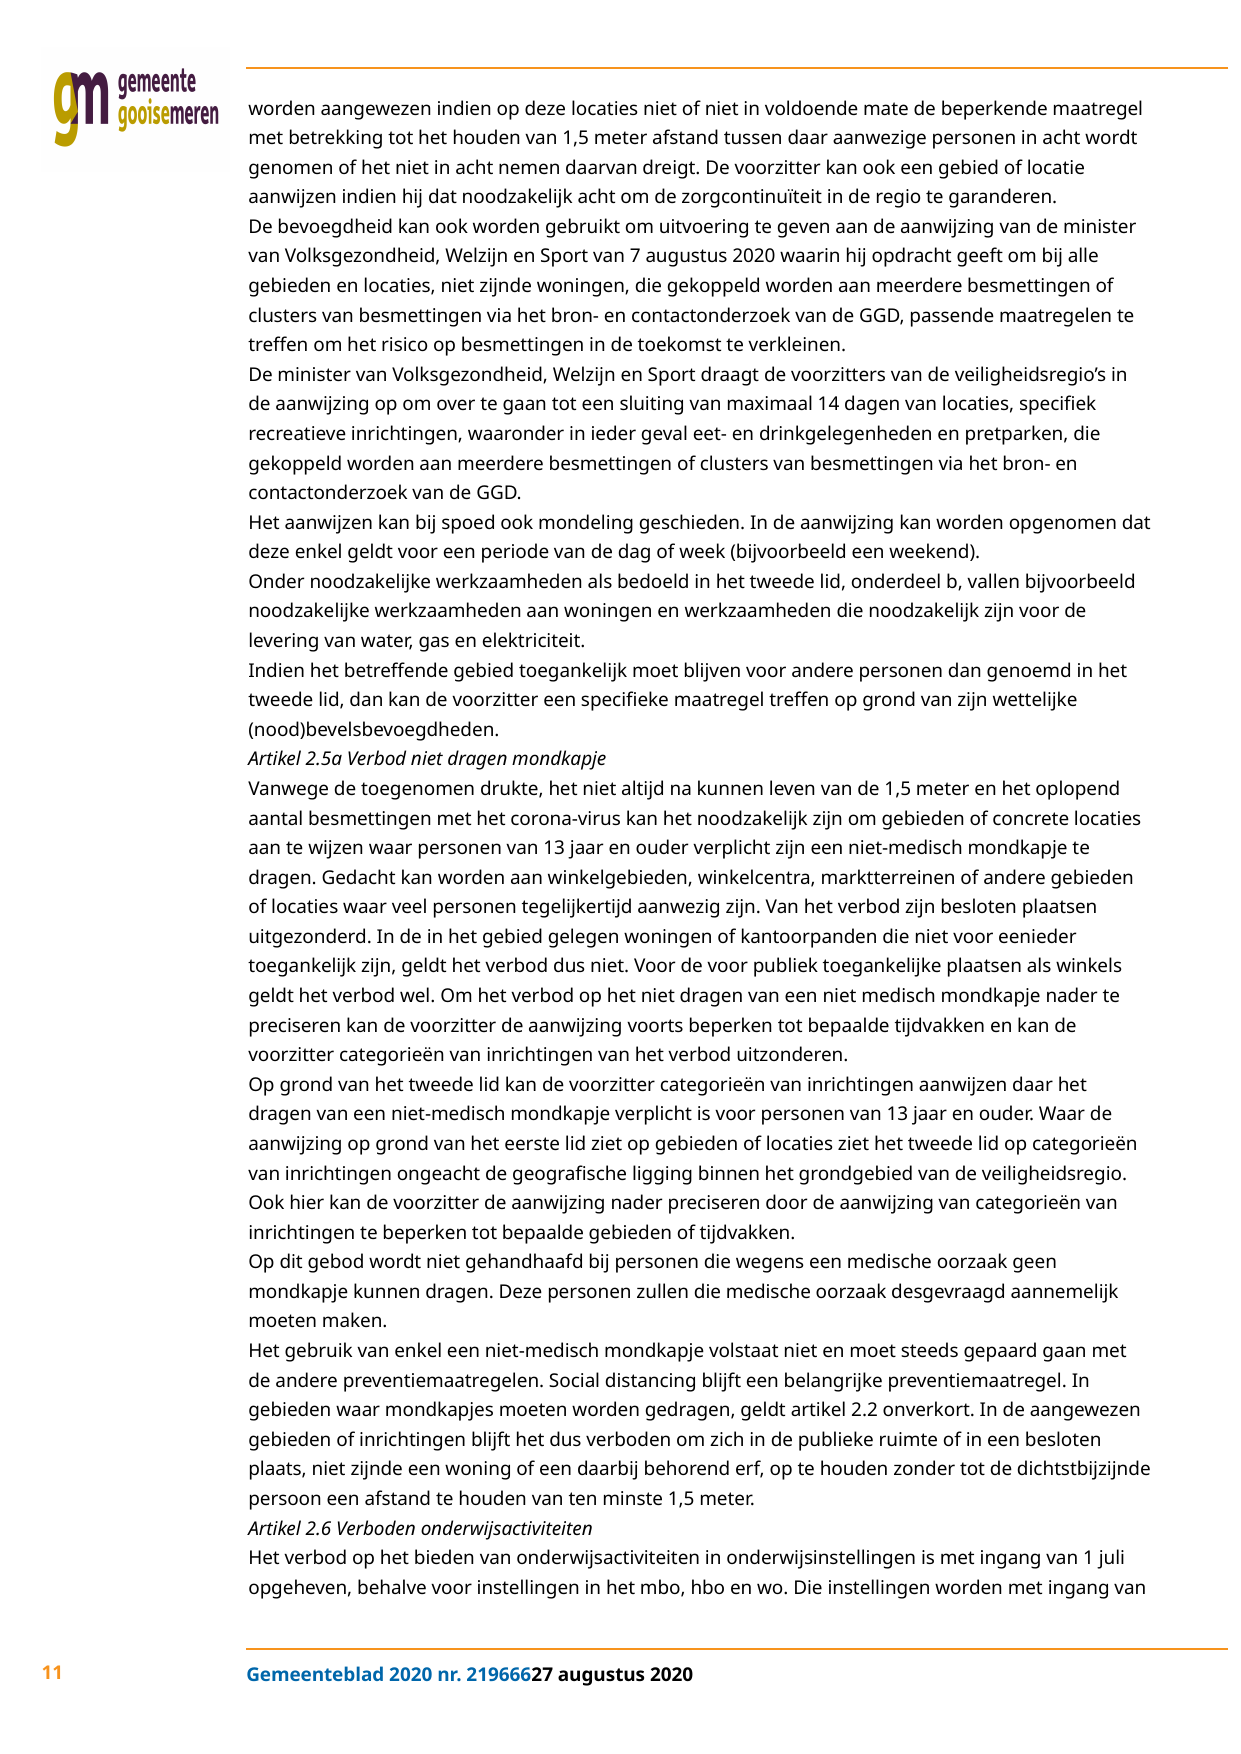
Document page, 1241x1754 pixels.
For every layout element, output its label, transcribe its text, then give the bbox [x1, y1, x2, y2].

text Op grond van het tweede lid kan de voorzitter categorieën van inrichtingen aanwijzen daar het dragen van een niet-medisch mondkapje verplicht is voor personen van 13 jaar en ouder. Waar de aanwijzing op grond van het eerste lid ziet op gebieden of locaties ziet het tweede lid op categorieën van inrichtingen ongeacht de geografische ligging binnen het grondgebied van de veiligheidsregio. Ook hier kan de voorzitter de aanwijzing nader preciseren door de aanwijzing van categorieën van inrichtingen te beperken tot bepaalde gebieden of tijdvakken. [248, 1071, 1152, 1245]
text De bevoegdheid kan ook worden gebruikt om uitvoering te geven aan de aanwijzing van de minister van Volksgezondheid, Welzijn en Sport van 7 augustus 2020 waarin hij opdracht geeft om bij alle gebieden en locaties, niet zijnde woningen, die gekoppeld worden aan meerdere besmettingen of clusters van besmettingen via het bron- en contactonderzoek van de GGD, passende maatregelen te treffen om het risico op besmettingen in de toekomst te verkleinen. [248, 213, 1152, 357]
text Indien het betreffende gebied toegankelijk moet blijven voor andere personen dan genoemd in het tweede lid, dan kan de voorzitter een specifieke maatregel treffen op grond van zijn wettelijke (nood)bevelsbevoegdheden. [248, 657, 1152, 742]
text Het gebruik van enkel een niet-medisch mondkapje volstaat niet en moet steeds gepaard gaan met de andere preventiemaatregelen. Social distancing blijft een belangrijke preventiemaatregel. In gebieden waar mondkapjes moeten worden gedragen, geldt artikel 2.2 onverkort. In de aangewezen gebieden of inrichtingen blijft het dus verboden om zich in de publieke ruimte of in een besloten plaats, niet zijnde een woning of een daarbij behorend erf, op te houden zonder tot de dichtstbijzijnde persoon een afstand te houden van ten minste 1,5 meter. [248, 1337, 1152, 1511]
text De minister van Volksgezondheid, Welzijn en Sport draagt de voorzitters van de veiligheidsregio’s in de aanwijzing op om over te gaan tot een sluiting van maximaal 14 dagen van locaties, specifiek recreatieve inrichtingen, waaronder in ieder geval eet- en drinkgelegenheden en pretparken, die gekoppeld worden aan meerdere besmettingen of clusters van besmettingen via het bron- en contactonderzoek van de GGD. [248, 361, 1152, 505]
text Vanwege de toegenomen drukte, het niet altijd na kunnen leven van de 1,5 meter en het oplopend aantal besmettingen met het corona-virus kan het noodzakelijk zijn om gebieden of concrete locaties aan te wijzen waar personen van 13 jaar en ouder verplicht zijn een niet-medisch mondkapje te dragen. Gedacht kan worden aan winkelgebieden, winkelcentra, marktterreinen of andere gebieden of locaties waar veel personen tegelijkertijd aanwezig zijn. Van het verbod zijn besloten plaatsen uitgezonderd. In de in het gebied gelegen woningen of kantoorpanden die niet voor eenieder toegankelijk zijn, geldt het verbod dus niet. Voor de voor publiek toegankelijke plaatsen als winkels geldt het verbod wel. Om het verbod op het niet dragen van een niet medisch mondkapje nader te preciseren kan de voorzitter de aanwijzing voorts beperken tot bepaalde tijdvakken en kan de voorzitter categorieën van inrichtingen van het verbod uitzonderen. [248, 775, 1152, 1067]
text Onder noodzakelijke werkzaamheden als bedoeld in het tweede lid, onderdeel b, vallen bijvoorbeeld noodzakelijke werkzaamheden aan woningen en werkzaamheden die noodzakelijk zijn voor de levering van water, gas en elektriciteit. [248, 568, 1152, 653]
text Artikel 2.6 Verboden onderwijsactiviteiten [248, 1515, 1152, 1541]
picture [41, 47, 231, 172]
text Op dit gebod wordt niet gehandhaafd bij personen die wegens een medische oorzaak geen mondkapje kunnen dragen. Deze personen zullen die medische oorzaak desgevraagd aannemelijk moeten maken. [248, 1248, 1152, 1333]
text Het verbod op het bieden van onderwijsactiviteiten in onderwijsinstellingen is met ingang van 1 juli opgeheven, behalve voor instellingen in het mbo, hbo en wo. Die instellingen worden met ingang van [248, 1544, 1152, 1600]
text worden aangewezen indien op deze locaties niet of niet in voldoende mate de beperkende maatregel met betrekking tot het houden van 1,5 meter afstand tussen daar aanwezige personen in acht wordt genomen of het niet in acht nemen daarvan dreigt. De voorzitter kan ook een gebied of locatie aanwijzen indien hij dat noodzakelijk acht om de zorgcontinuïteit in de regio te garanderen. [248, 95, 1152, 209]
text Artikel 2.5a Verbod niet dragen mondkapje [248, 746, 1152, 771]
text Het aanwijzen kan bij spoed ook mondeling geschieden. In de aanwijzing kan worden opgenomen dat deze enkel geldt voor een periode van de dag of week (bijvoorbeeld een weekend). [248, 509, 1152, 564]
